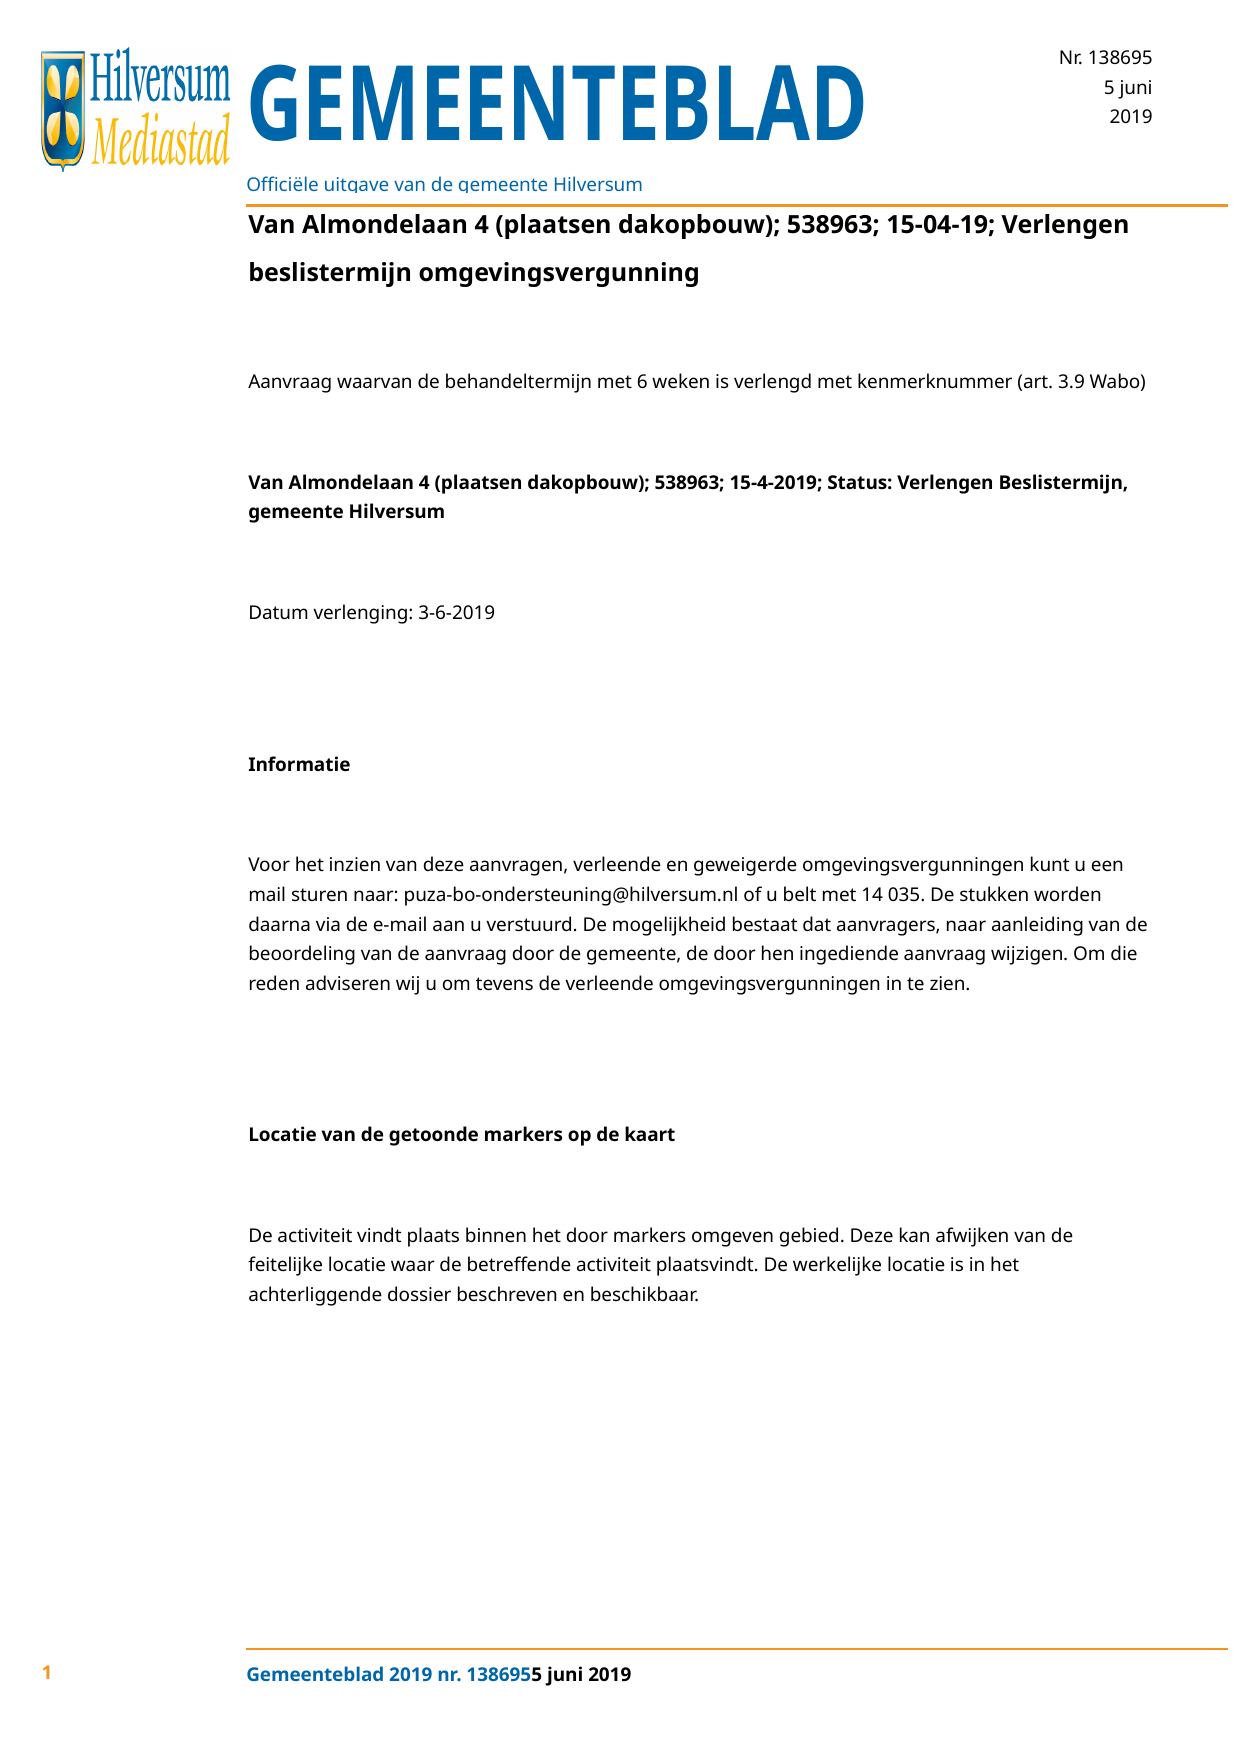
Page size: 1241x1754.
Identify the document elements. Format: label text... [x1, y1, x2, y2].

picture [41, 47, 231, 172]
text Datum verlenging: 3-6-2019 [248, 599, 1152, 625]
text Voor het inzien van deze aanvragen, verleende en geweigerde omgevingsvergunningen kunt u een mail sturen naar: puza-bo-ondersteuning@hilversum.nl of u belt met 14 035. De stukken worden daarna via de e-mail aan u verstuurd. De mogelijkheid bestaat dat aanvragers, naar aanleiding van de beoordeling van de aanvraag door de gemeente, de door hen ingediende aanvraag wijzigen. Om die reden adviseren wij u om tevens de verleende omgevingsvergunningen in te zien. [248, 852, 1152, 996]
text Van Almondelaan 4 (plaatsen dakopbouw); 538963; 15-04-19; Verlengen beslistermijn omgevingsvergunning [248, 207, 1152, 288]
text Locatie van de getoonde markers op de kaart [248, 1121, 1152, 1147]
text De activiteit vindt plaats binnen het door markers omgeven gebied. Deze kan afwijken van de feitelijke locatie waar de betreffende activiteit plaatsvindt. De werkelijke locatie is in het achterliggende dossier beschreven en beschikbaar. [248, 1222, 1152, 1307]
text Van Almondelaan 4 (plaatsen dakopbouw); 538963; 15-4-2019; Status: Verlengen Beslistermijn, gemeente Hilversum [248, 469, 1152, 524]
text Aanvraag waarvan de behandeltermijn met 6 weken is verlengd met kenmerknummer (art. 3.9 Wabo) [248, 368, 1152, 394]
text Informatie [248, 751, 1152, 777]
